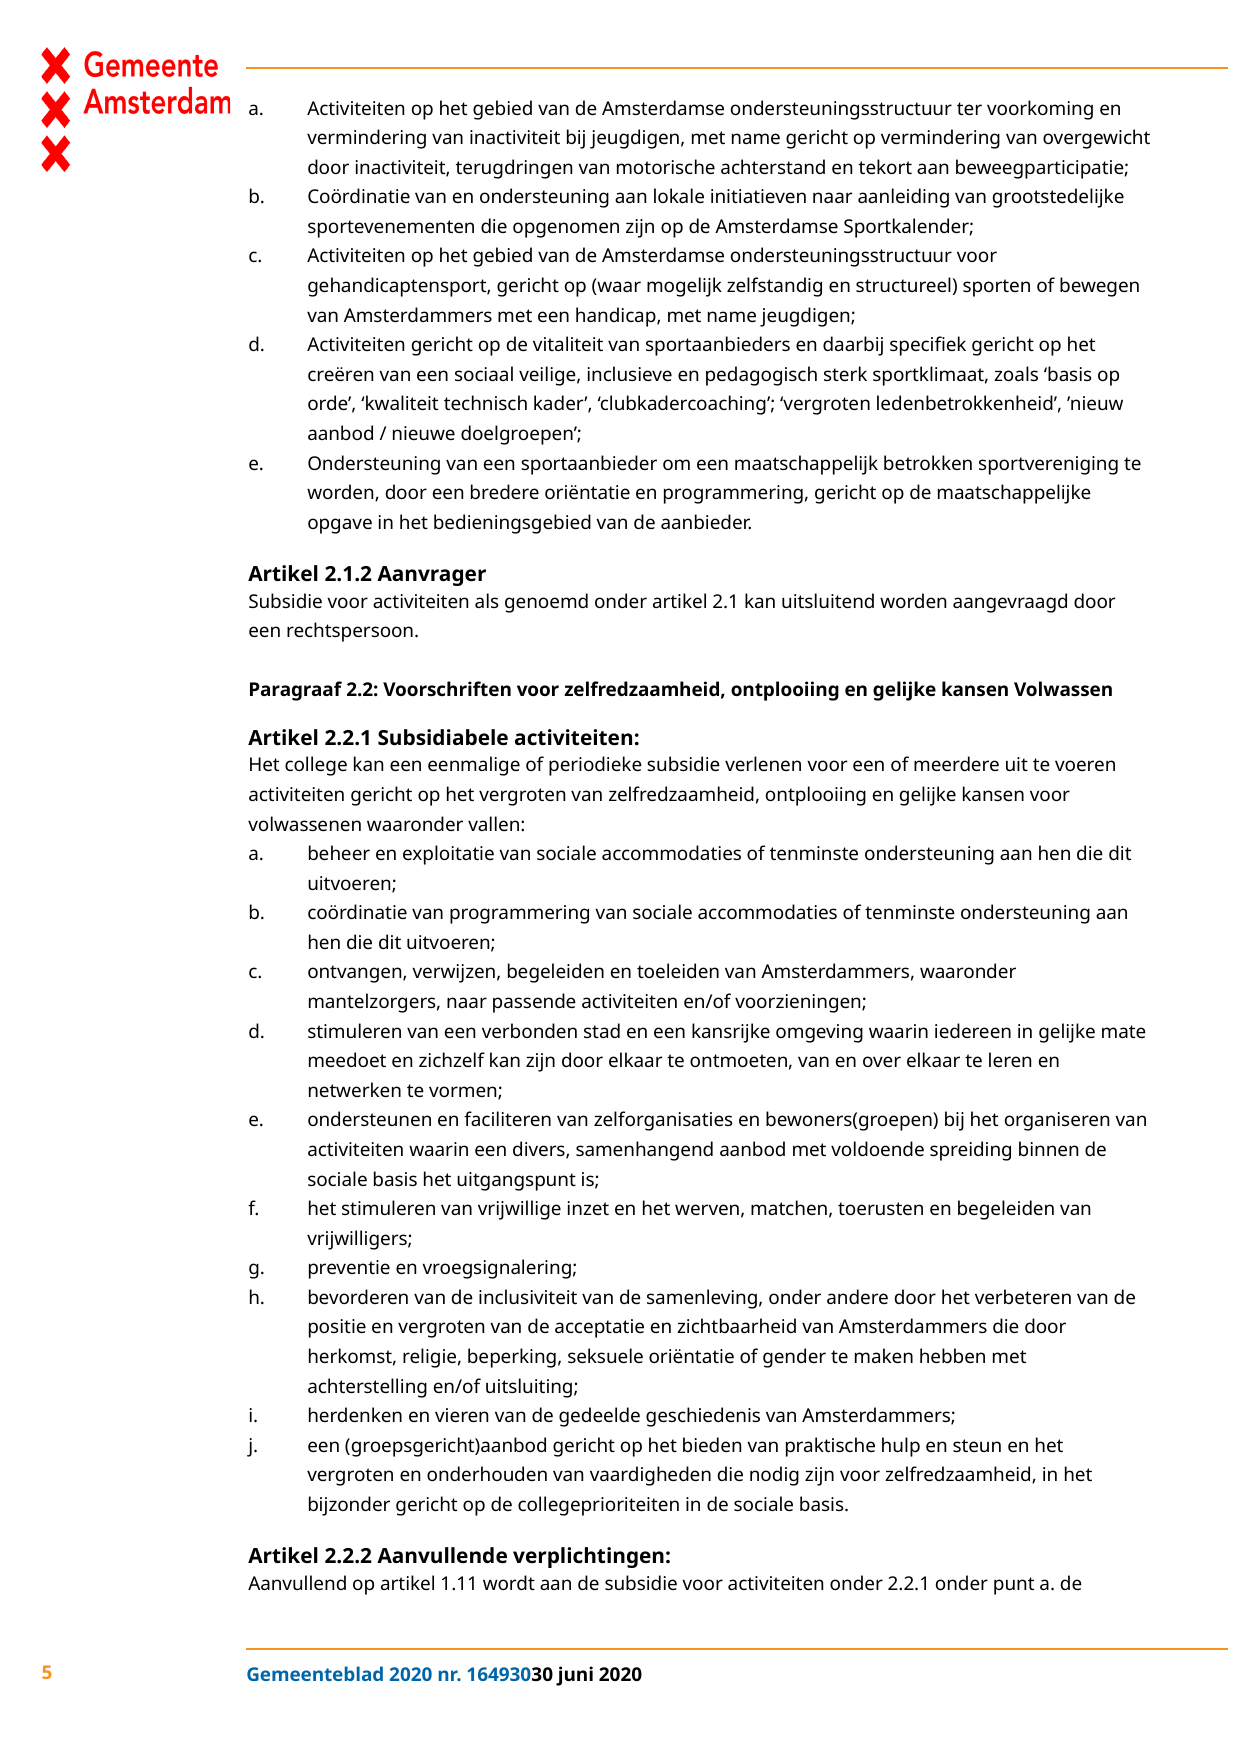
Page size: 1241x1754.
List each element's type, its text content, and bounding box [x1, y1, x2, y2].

list ontvangen, verwijzen, begeleiden en toeleiden van Amsterdammers, waaronder mantelzorgers, naar passende activiteiten en/of voorzieningen; [248, 959, 1152, 1014]
list herdenken en vieren van de gedeelde geschiedenis van Amsterdammers; [248, 1402, 1152, 1428]
text Paragraaf 2.2: Voorschriften voor zelfredzaamheid, ontplooiing en gelijke kansen Volwassen [248, 677, 1152, 702]
list ondersteunen en faciliteren van zelforganisaties en bewoners(groepen) bij het organiseren van activiteiten waarin een divers, samenhangend aanbod met voldoende spreiding binnen de sociale basis het uitgangspunt is; [248, 1107, 1152, 1191]
list stimuleren van een verbonden stad en een kansrijke omgeving waarin iedereen in gelijke mate meedoet en zichzelf kan zijn door elkaar te ontmoeten, van en over elkaar te leren en netwerken te vormen; [248, 1018, 1152, 1103]
text Subsidie voor activiteiten als genoemd onder artikel 2.1 kan uitsluitend worden aangevraagd door een rechtspersoon. [248, 588, 1152, 643]
list preventie en vroegsignalering; [248, 1254, 1152, 1280]
list coördinatie van programmering van sociale accommodaties of tenminste ondersteuning aan hen die dit uitvoeren; [248, 899, 1152, 955]
list beheer en exploitatie van sociale accommodaties of tenminste ondersteuning aan hen die dit uitvoeren; [248, 840, 1152, 896]
text Aanvullend op artikel 1.11 wordt aan de subsidie voor activiteiten onder 2.2.1 onder punt a. de [248, 1570, 1152, 1596]
picture [41, 47, 231, 172]
text Artikel 2.1.2 Aanvrager [248, 559, 1152, 588]
text Artikel 2.2.2 Aanvullende verplichtingen: [248, 1542, 1152, 1570]
text Het college kan een eenmalige of periodieke subsidie verlenen voor een of meerdere uit te voeren activiteiten gericht op het vergroten van zelfredzaamheid, ontplooiing en gelijke kansen voor volwassenen waaronder vallen: [248, 752, 1152, 836]
list Coördinatie van en ondersteuning aan lokale initiatieven naar aanleiding van grootstedelijke sportevenementen die opgenomen zijn op de Amsterdamse Sportkalender; [248, 183, 1152, 239]
list Activiteiten gericht op de vitaliteit van sportaanbieders en daarbij specifiek gericht op het creëren van een sociaal veilige, inclusieve en pedagogisch sterk sportklimaat, zoals ‘basis op orde’, ‘kwaliteit technisch kader’, ‘clubkadercoaching’; ‘vergroten ledenbetrokkenheid’, ’nieuw aanbod / nieuwe doelgroepen’; [248, 331, 1152, 446]
text Artikel 2.2.1 Subsidiabele activiteiten: [248, 723, 1152, 752]
list Activiteiten op het gebied van de Amsterdamse ondersteuningsstructuur ter voorkoming en vermindering van inactiviteit bij jeugdigen, met name gericht op vermindering van overgewicht door inactiviteit, terugdringen van motorische achterstand en tekort aan beweegparticipatie; [248, 95, 1152, 180]
list het stimuleren van vrijwillige inzet en het werven, matchen, toerusten en begeleiden van vrijwilligers; [248, 1195, 1152, 1251]
list een (groepsgericht)aanbod gericht op het bieden van praktische hulp en steun en het vergroten en onderhouden van vaardigheden die nodig zijn voor zelfredzaamheid, in het bijzonder gericht op de collegeprioriteiten in de sociale basis. [248, 1432, 1152, 1517]
list bevorderen van de inclusiviteit van de samenleving, onder andere door het verbeteren van de positie en vergroten van de acceptatie en zichtbaarheid van Amsterdammers die door herkomst, religie, beperking, seksuele oriëntatie of gender te maken hebben met achterstelling en/of uitsluiting; [248, 1284, 1152, 1398]
list Activiteiten op het gebied van de Amsterdamse ondersteuningsstructuur voor gehandicaptensport, gericht op (waar mogelijk zelfstandig en structureel) sporten of bewegen van Amsterdammers met een handicap, met name jeugdigen; [248, 243, 1152, 328]
list Ondersteuning van een sportaanbieder om een maatschappelijk betrokken sportvereniging te worden, door een bredere oriëntatie en programmering, gericht op de maatschappelijke opgave in het bedieningsgebied van de aanbieder. [248, 450, 1152, 535]
